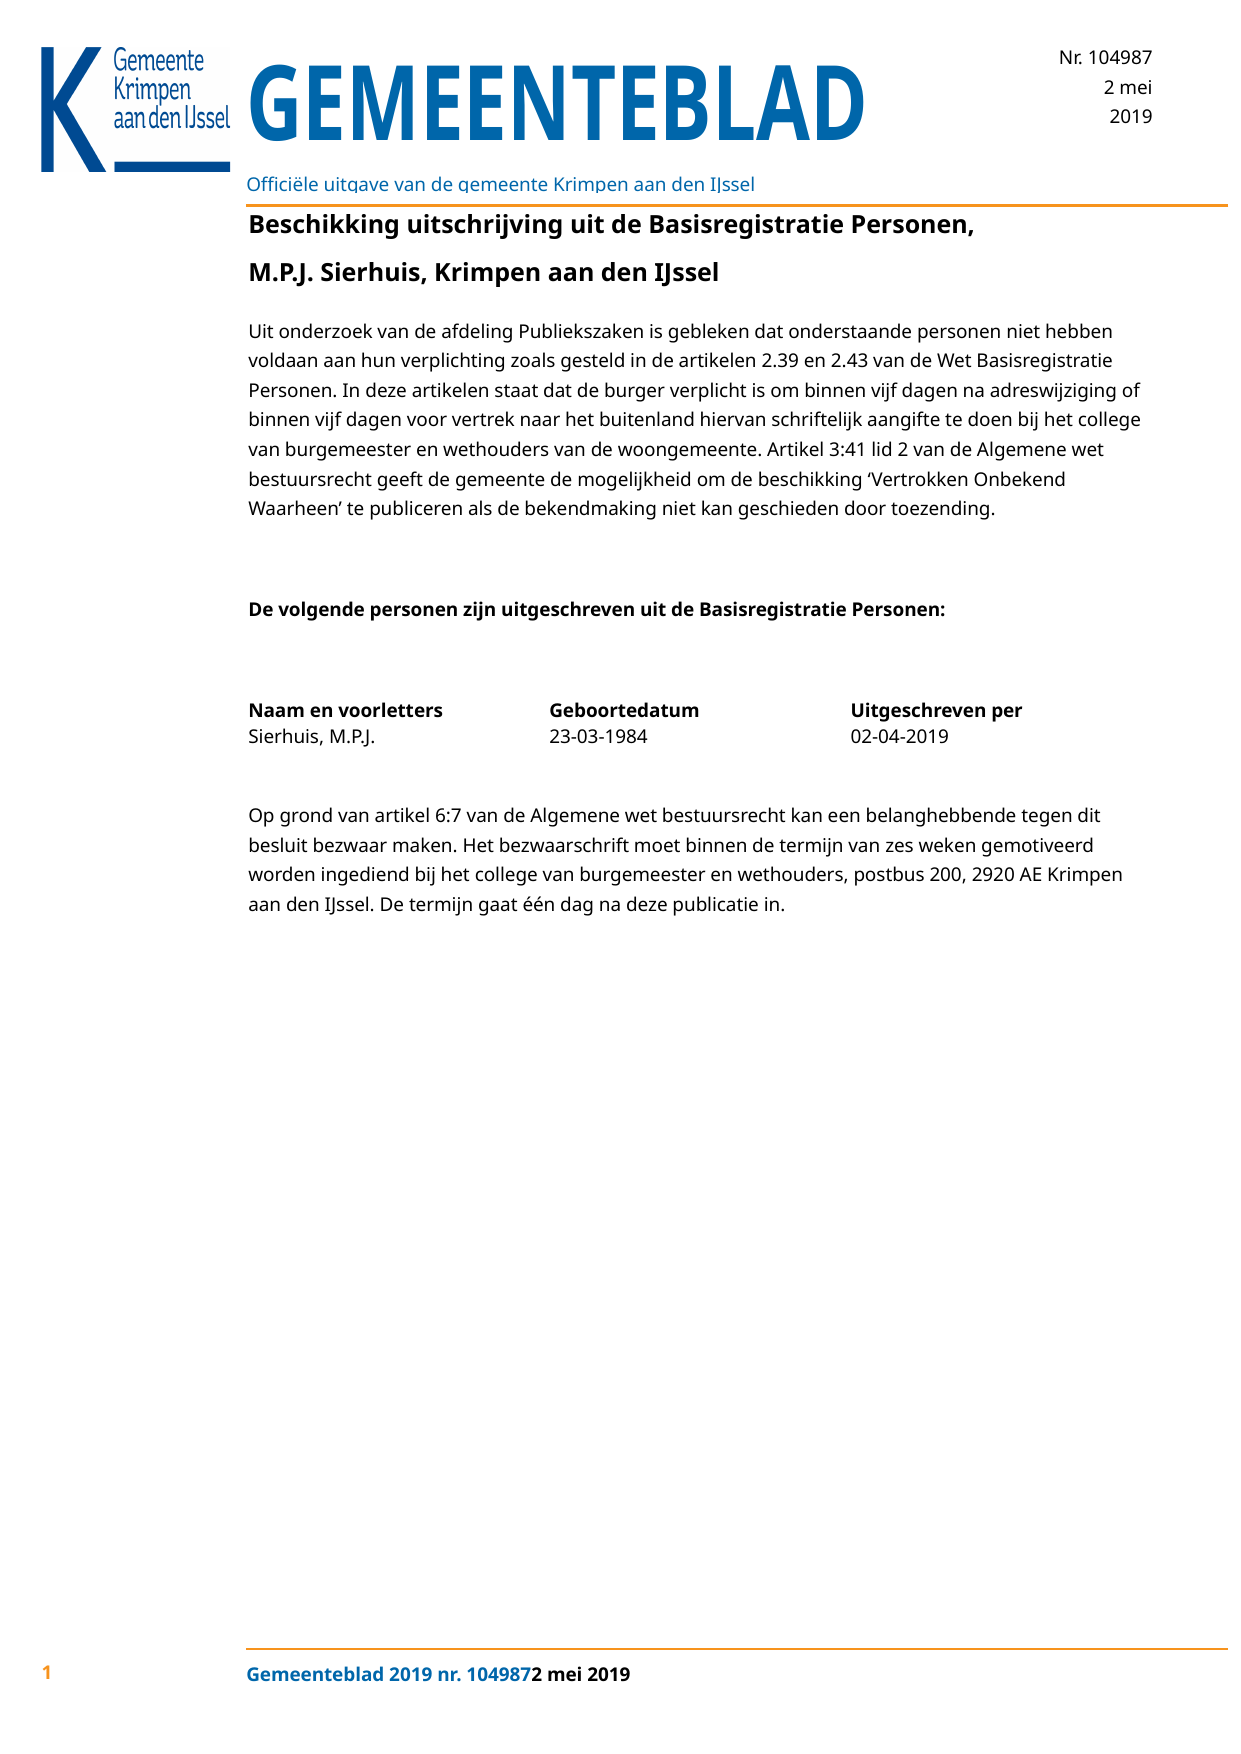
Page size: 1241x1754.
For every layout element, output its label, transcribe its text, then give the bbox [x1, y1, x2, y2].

text De volgende personen zijn uitgeschreven uit de Basisregistratie Personen: [248, 596, 1152, 622]
table_header Geboortedatum [549, 697, 850, 723]
text Beschikking uitschrijving uit de Basisregistratie Personen, M.P.J. Sierhuis, Krimpen aan den IJssel [248, 207, 1152, 288]
text Op grond van artikel 6:7 van de Algemene wet bestuursrecht kan een belanghebbende tegen dit besluit bezwaar maken. Het bezwaarschrift moet binnen de termijn van zes weken gemotiveerd worden ingediend bij het college van burgemeester en wethouders, postbus 200, 2920 AE Krimpen aan den IJssel. De termijn gaat één dag na deze publicatie in. [248, 802, 1152, 917]
table_cell Sierhuis, M.P.J. [248, 723, 549, 749]
table_header Naam en voorletters [248, 697, 549, 723]
text Uit onderzoek van de afdeling Publiekszaken is gebleken dat onderstaande personen niet hebben voldaan aan hun verplichting zoals gesteld in de artikelen 2.39 en 2.43 van de Wet Basisregistratie Personen. In deze artikelen staat dat de burger verplicht is om binnen vijf dagen na adreswijziging of binnen vijf dagen voor vertrek naar het buitenland hiervan schriftelijk aangifte te doen bij het college van burgemeester en wethouders van de woongemeente. Artikel 3:41 lid 2 van de Algemene wet bestuursrecht geeft de gemeente de mogelijkheid om de beschikking ‘Vertrokken Onbekend Waarheen’ te publiceren als de bekendmaking niet kan geschieden door toezending. [248, 318, 1152, 521]
picture [41, 47, 231, 172]
table_header Uitgeschreven per [850, 697, 1152, 723]
table_cell 02-04-2019 [850, 723, 1152, 749]
table_cell 23-03-1984 [549, 723, 850, 749]
